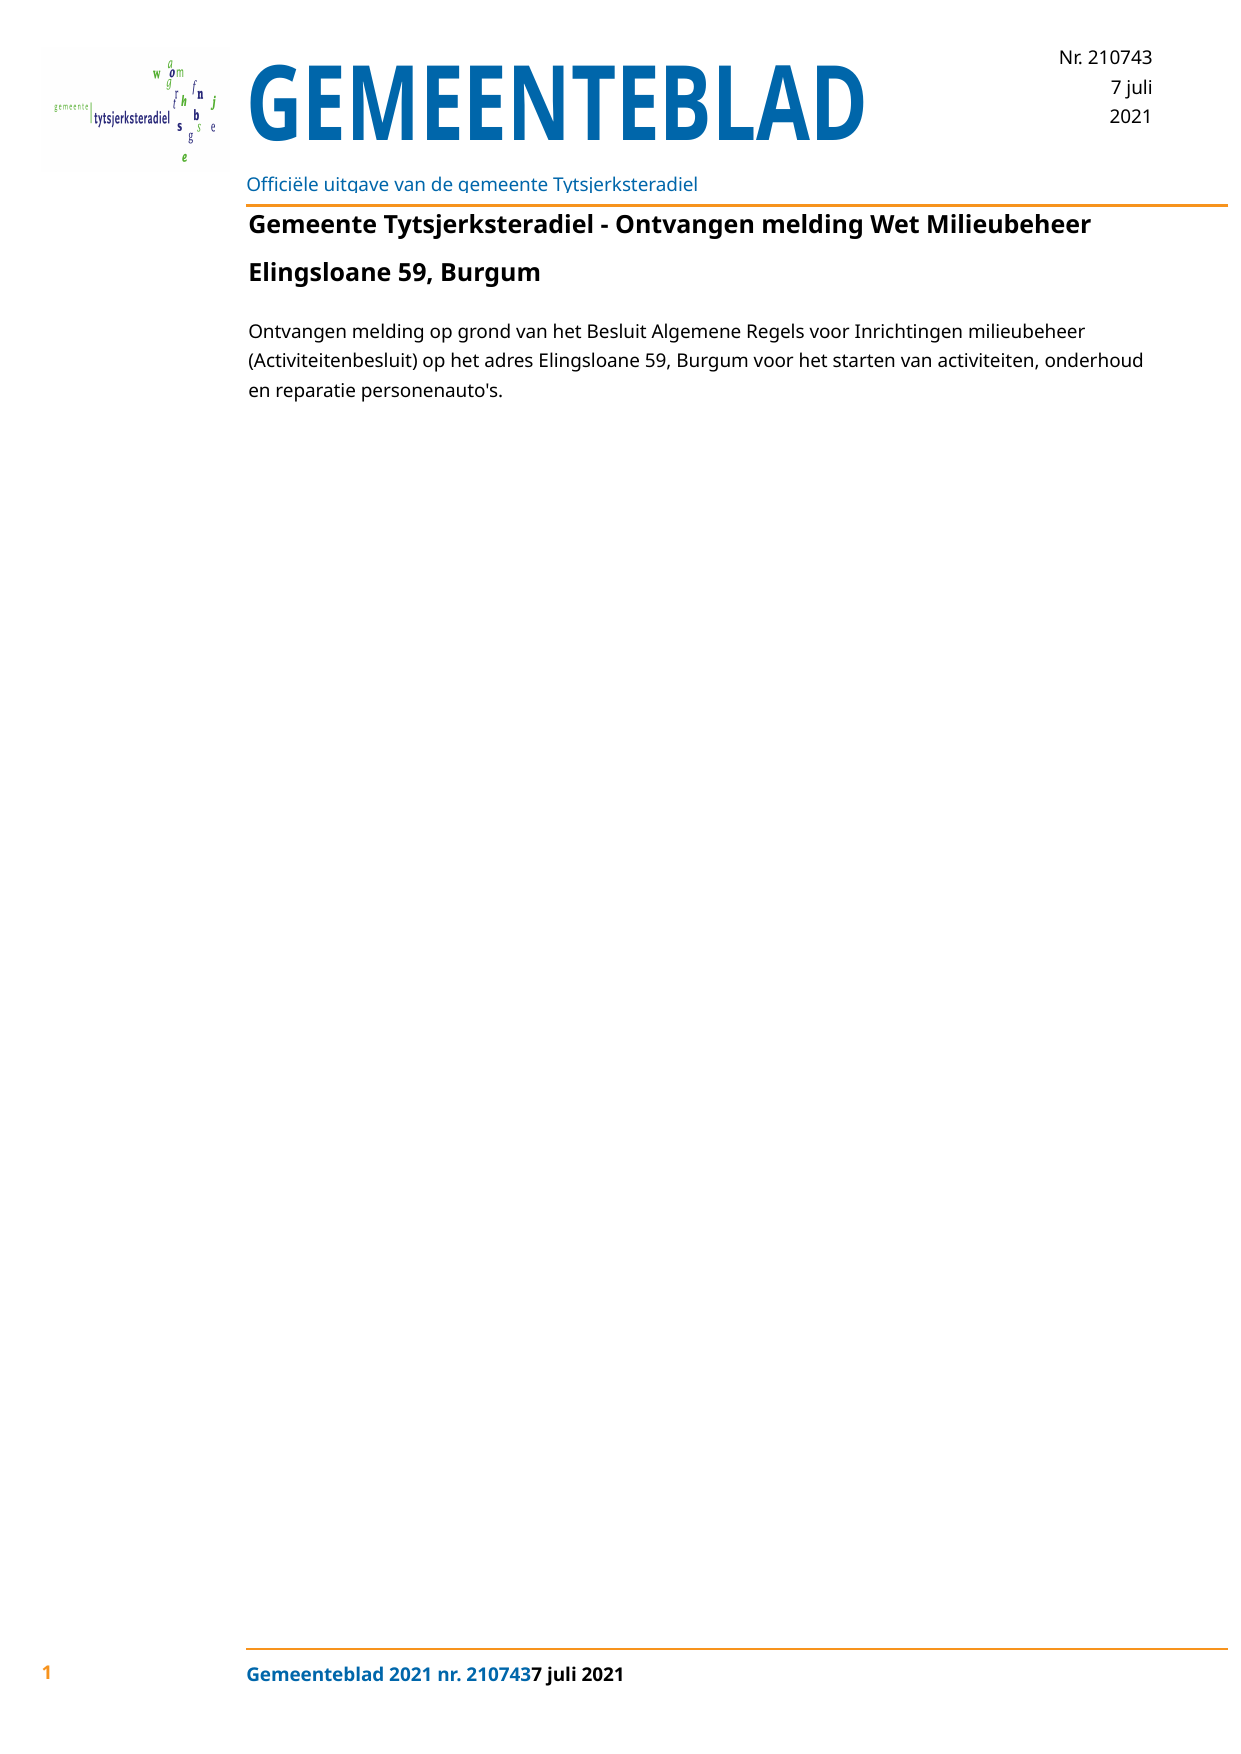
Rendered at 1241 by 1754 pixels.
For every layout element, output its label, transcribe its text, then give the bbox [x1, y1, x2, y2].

text Gemeente Tytsjerksteradiel - Ontvangen melding Wet Milieubeheer Elingsloane 59, Burgum [248, 207, 1152, 288]
picture [41, 47, 231, 172]
text Ontvangen melding op grond van het Besluit Algemene Regels voor Inrichtingen milieubeheer (Activiteitenbesluit) op het adres Elingsloane 59, Burgum voor het starten van activiteiten, onderhoud en reparatie personenauto's. [248, 318, 1152, 403]
